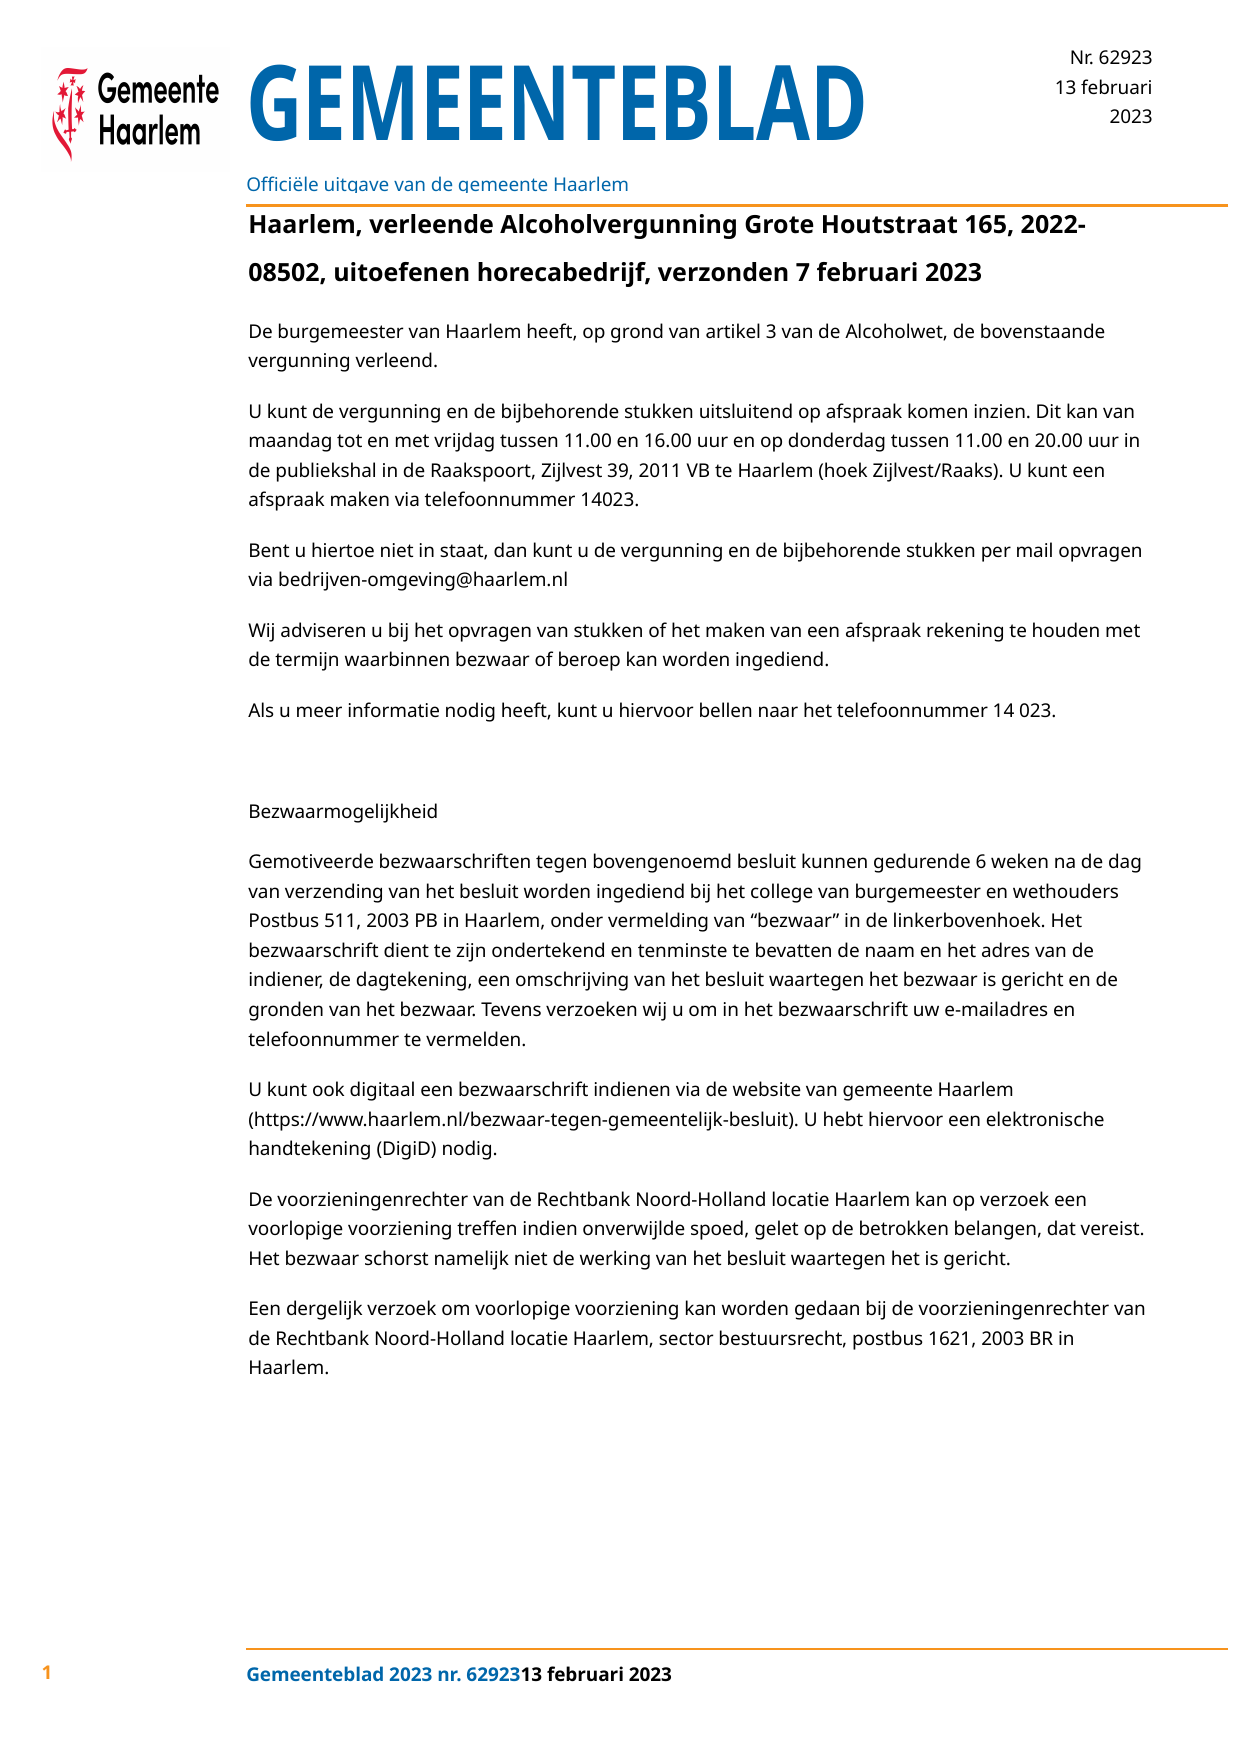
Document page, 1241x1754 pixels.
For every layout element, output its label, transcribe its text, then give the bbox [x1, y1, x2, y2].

picture [41, 47, 231, 172]
text U kunt de vergunning en de bijbehorende stukken uitsluitend op afspraak komen inzien. Dit kan van maandag tot en met vrijdag tussen 11.00 en 16.00 uur en op donderdag tussen 11.00 en 20.00 uur in de publiekshal in de Raakspoort, Zijlvest 39, 2011 VB te Haarlem (hoek Zijlvest/Raaks). U kunt een afspraak maken via telefoonnummer 14023. [248, 398, 1152, 512]
text Bezwaarmogelijkheid [248, 798, 1152, 824]
text Als u meer informatie nodig heeft, kunt u hiervoor bellen naar het telefoonnummer 14 023. [248, 697, 1152, 723]
text U kunt ook digitaal een bezwaarschrift indienen via de website van gemeente Haarlem (https://www.haarlem.nl/bezwaar-tegen-gemeentelijk-besluit). U hebt hiervoor een elektronische handtekening (DigiD) nodig. [248, 1076, 1152, 1161]
text Een dergelijk verzoek om voorlopige voorziening kan worden gedaan bij de voorzieningenrechter van de Rechtbank Noord-Holland locatie Haarlem, sector bestuursrecht, postbus 1621, 2003 BR in Haarlem. [248, 1295, 1152, 1380]
text De burgemeester van Haarlem heeft, op grond van artikel 3 van de Alcoholwet, de bovenstaande vergunning verleend. [248, 318, 1152, 373]
text Bent u hiertoe niet in staat, dan kunt u de vergunning en de bijbehorende stukken per mail opvragen via bedrijven-omgeving@haarlem.nl [248, 537, 1152, 592]
text De voorzieningenrechter van de Rechtbank Noord-Holland locatie Haarlem kan op verzoek een voorlopige voorziening treffen indien onverwijlde spoed, gelet op de betrokken belangen, dat vereist. Het bezwaar schorst namelijk niet de werking van het besluit waartegen het is gericht. [248, 1186, 1152, 1271]
text Gemotiveerde bezwaarschriften tegen bovengenoemd besluit kunnen gedurende 6 weken na de dag van verzending van het besluit worden ingediend bij het college van burgemeester en wethouders Postbus 511, 2003 PB in Haarlem, onder vermelding van “bezwaar” in de linkerbovenhoek. Het bezwaarschrift dient te zijn ondertekend en tenminste te bevatten de naam en het adres van de indiener, de dagtekening, een omschrijving van het besluit waartegen het bezwaar is gericht en de gronden van het bezwaar. Tevens verzoeken wij u om in het bezwaarschrift uw e-mailadres en telefoonnummer te vermelden. [248, 848, 1152, 1052]
text Haarlem, verleende Alcoholvergunning Grote Houtstraat 165, 2022-08502, uitoefenen horecabedrijf, verzonden 7 februari 2023 [248, 207, 1152, 288]
text Wij adviseren u bij het opvragen van stukken of het maken van een afspraak rekening te houden met de termijn waarbinnen bezwaar of beroep kan worden ingediend. [248, 617, 1152, 672]
